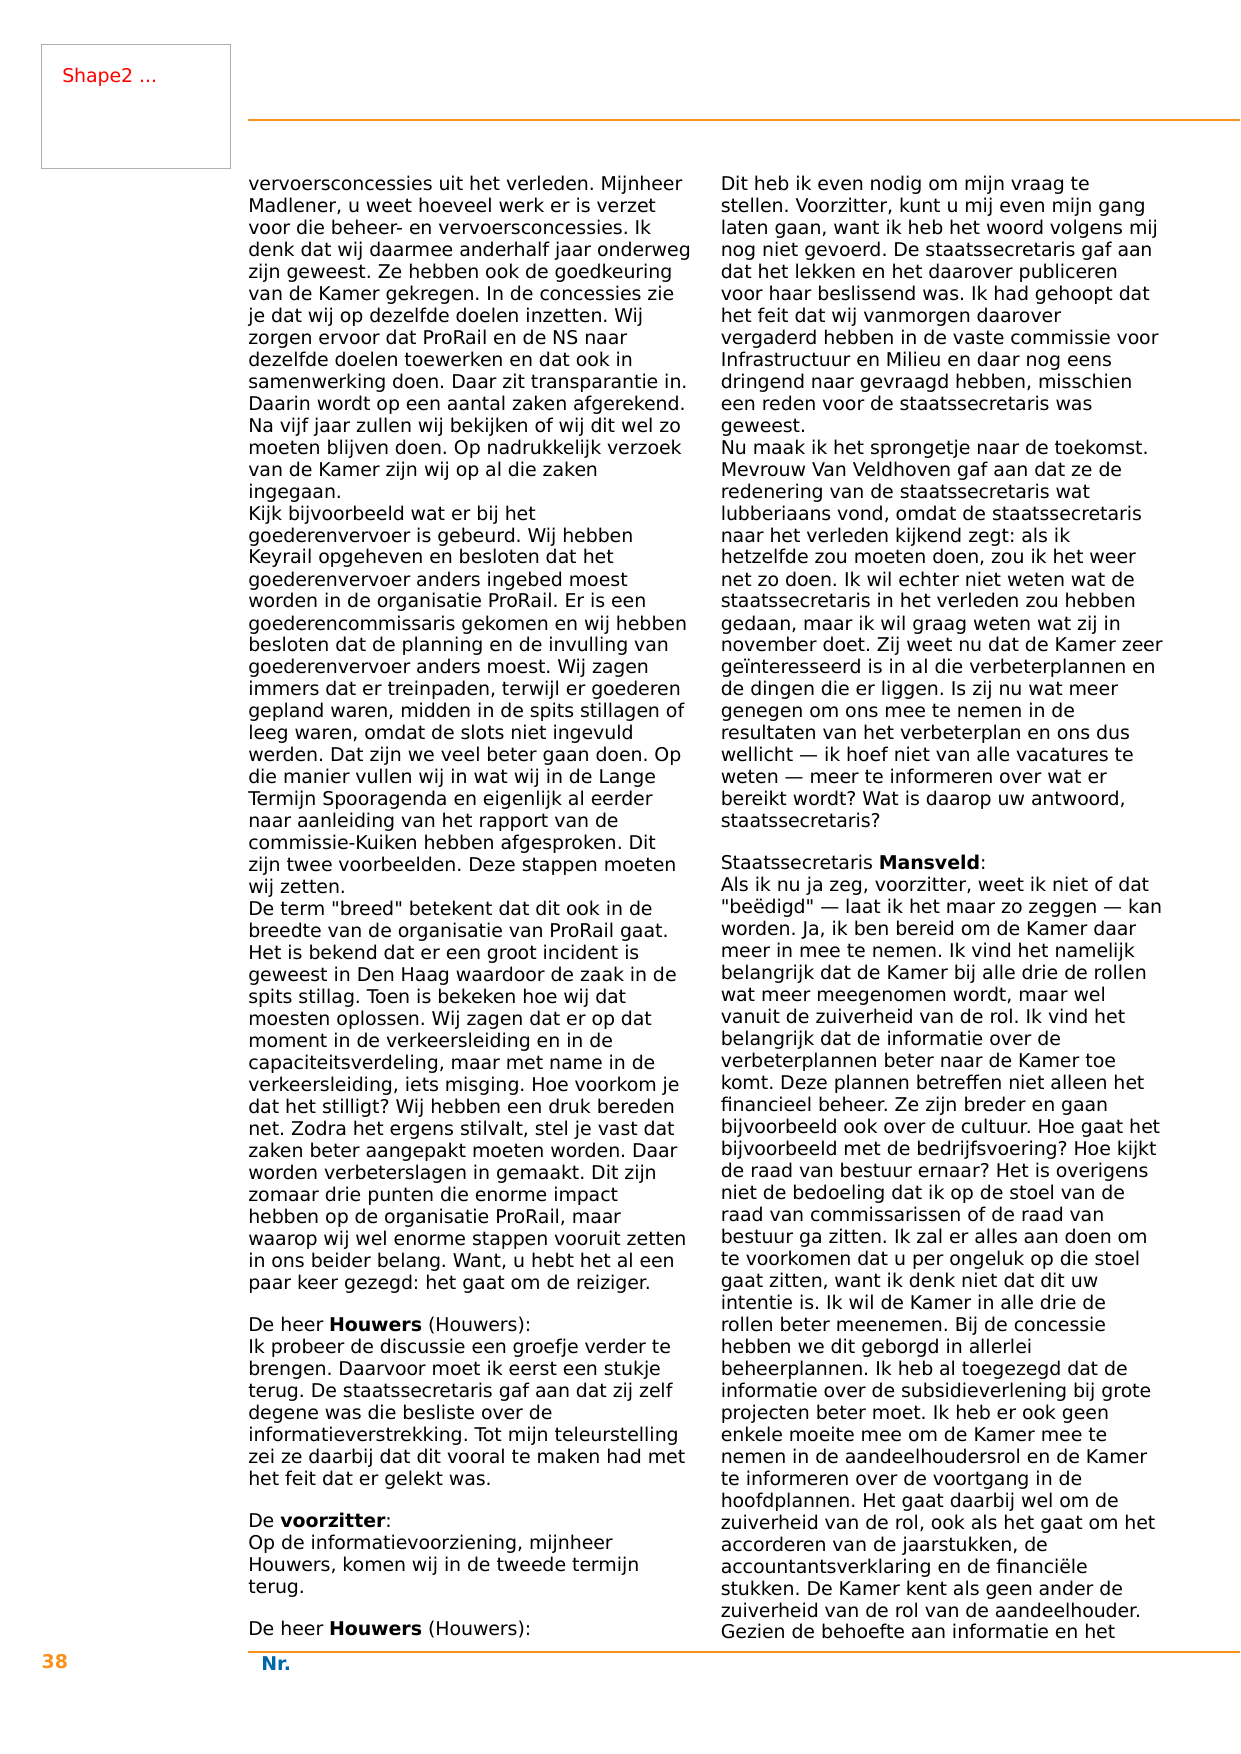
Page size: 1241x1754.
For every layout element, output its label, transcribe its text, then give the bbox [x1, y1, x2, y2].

text vervoersconcessies uit het verleden. Mijnheer Madlener, u weet hoeveel werk er is verzet voor die beheer- en vervoersconcessies. Ik denk dat wij daarmee anderhalf jaar onderweg zijn geweest. Ze hebben ook de goedkeuring van de Kamer gekregen. In de concessies zie je dat wij op dezelfde doelen inzetten. Wij zorgen ervoor dat ProRail en de NS naar dezelfde doelen toewerken en dat ook in samenwerking doen. Daar zit transparantie in. Daarin wordt op een aantal zaken afgerekend. Na vijf jaar zullen wij bekijken of wij dit wel zo moeten blijven doen. Op nadrukkelijk verzoek van de Kamer zijn wij op al die zaken ingegaan. [248, 173, 691, 502]
text De voorzitter: [248, 1509, 691, 1532]
text Staatssecretaris Mansveld: [721, 852, 1163, 874]
text Kijk bijvoorbeeld wat er bij het goederenvervoer is gebeurd. Wij hebben Keyrail opgeheven en besloten dat het goederenvervoer anders ingebed moest worden in de organisatie ProRail. Er is een goederencommissaris gekomen en wij hebben besloten dat de planning en de invulling van goederenvervoer anders moest. Wij zagen immers dat er treinpaden, terwijl er goederen gepland waren, midden in de spits stillagen of leeg waren, omdat de slots niet ingevuld werden. Dat zijn we veel beter gaan doen. Op die manier vullen wij in wat wij in de Lange Termijn Spooragenda en eigenlijk al eerder naar aanleiding van het rapport van de commissie-Kuiken hebben afgesproken. Dit zijn twee voorbeelden. Deze stappen moeten wij zetten. [248, 502, 691, 898]
text De heer Houwers (Houwers): [248, 1314, 691, 1336]
text De heer Houwers (Houwers): [248, 1617, 691, 1639]
text Als ik nu ja zeg, voorzitter, weet ik niet of dat "beëdigd" — laat ik het maar zo zeggen — kan worden. Ja, ik ben bereid om de Kamer daar meer in mee te nemen. Ik vind het namelijk belangrijk dat de Kamer bij alle drie de rollen wat meer meegenomen wordt, maar wel vanuit de zuiverheid van de rol. Ik vind het belangrijk dat de informatie over de verbeterplannen beter naar de Kamer toe komt. Deze plannen betreffen niet alleen het financieel beheer. Ze zijn breder en gaan bijvoorbeeld ook over de cultuur. Hoe gaat het bijvoorbeeld met de bedrijfsvoering? Hoe kijkt de raad van bestuur ernaar? Het is overigens niet de bedoeling dat ik op de stoel van de raad van commissarissen of de raad van bestuur ga zitten. Ik zal er alles aan doen om te voorkomen dat u per ongeluk op die stoel gaat zitten, want ik denk niet dat dit uw intentie is. Ik wil de Kamer in alle drie de rollen beter meenemen. Bij de concessie hebben we dit geborgd in allerlei beheerplannen. Ik heb al toegezegd dat de informatie over de subsidieverlening bij grote projecten beter moet. Ik heb er ook geen enkele moeite mee om de Kamer mee te nemen in de aandeelhoudersrol en de Kamer te informeren over de voortgang in de hoofdplannen. Het gaat daarbij wel om de zuiverheid van de rol, ook als het gaat om het accorderen van de jaarstukken, de accountantsverklaring en de financiële stukken. De Kamer kent als geen ander de zuiverheid van de rol van de aandeelhouder. Gezien de behoefte aan informatie en het [721, 874, 1163, 1643]
text Nu maak ik het sprongetje naar de toekomst. Mevrouw Van Veldhoven gaf aan dat ze de redenering van de staatssecretaris wat lubberiaans vond, omdat de staatssecretaris naar het verleden kijkend zegt: als ik hetzelfde zou moeten doen, zou ik het weer net zo doen. Ik wil echter niet weten wat de staatssecretaris in het verleden zou hebben gedaan, maar ik wil graag weten wat zij in november doet. Zij weet nu dat de Kamer zeer geïnteresseerd is in al die verbeterplannen en de dingen die er liggen. Is zij nu wat meer genegen om ons mee te nemen in de resultaten van het verbeterplan en ons dus wellicht — ik hoef niet van alle vacatures te weten — meer te informeren over wat er bereikt wordt? Wat is daarop uw antwoord, staatssecretaris? [721, 437, 1163, 832]
text Op de informatievoorziening, mijnheer Houwers, komen wij in de tweede termijn terug. [248, 1532, 691, 1597]
text Dit heb ik even nodig om mijn vraag te stellen. Voorzitter, kunt u mij even mijn gang laten gaan, want ik heb het woord volgens mij nog niet gevoerd. De staatssecretaris gaf aan dat het lekken en het daarover publiceren voor haar beslissend was. Ik had gehoopt dat het feit dat wij vanmorgen daarover vergaderd hebben in de vaste commissie voor Infrastructuur en Milieu en daar nog eens dringend naar gevraagd hebben, misschien een reden voor de staatssecretaris was geweest. [721, 173, 1163, 437]
text De term "breed" betekent dat dit ook in de breedte van de organisatie van ProRail gaat. Het is bekend dat er een groot incident is geweest in Den Haag waardoor de zaak in de spits stillag. Toen is bekeken hoe wij dat moesten oplossen. Wij zagen dat er op dat moment in de verkeersleiding en in de capaciteitsverdeling, maar met name in de verkeersleiding, iets misging. Hoe voorkom je dat het stilligt? Wij hebben een druk bereden net. Zodra het ergens stilvalt, stel je vast dat zaken beter aangepakt moeten worden. Daar worden verbeterslagen in gemaakt. Dit zijn zomaar drie punten die enorme impact hebben op de organisatie ProRail, maar waarop wij wel enorme stappen vooruit zetten in ons beider belang. Want, u hebt het al een paar keer gezegd: het gaat om de reiziger. [248, 898, 691, 1294]
text Ik probeer de discussie een groefje verder te brengen. Daarvoor moet ik eerst een stukje terug. De staatssecretaris gaf aan dat zij zelf degene was die besliste over de informatieverstrekking. Tot mijn teleurstelling zei ze daarbij dat dit vooral te maken had met het feit dat er gelekt was. [248, 1336, 691, 1489]
